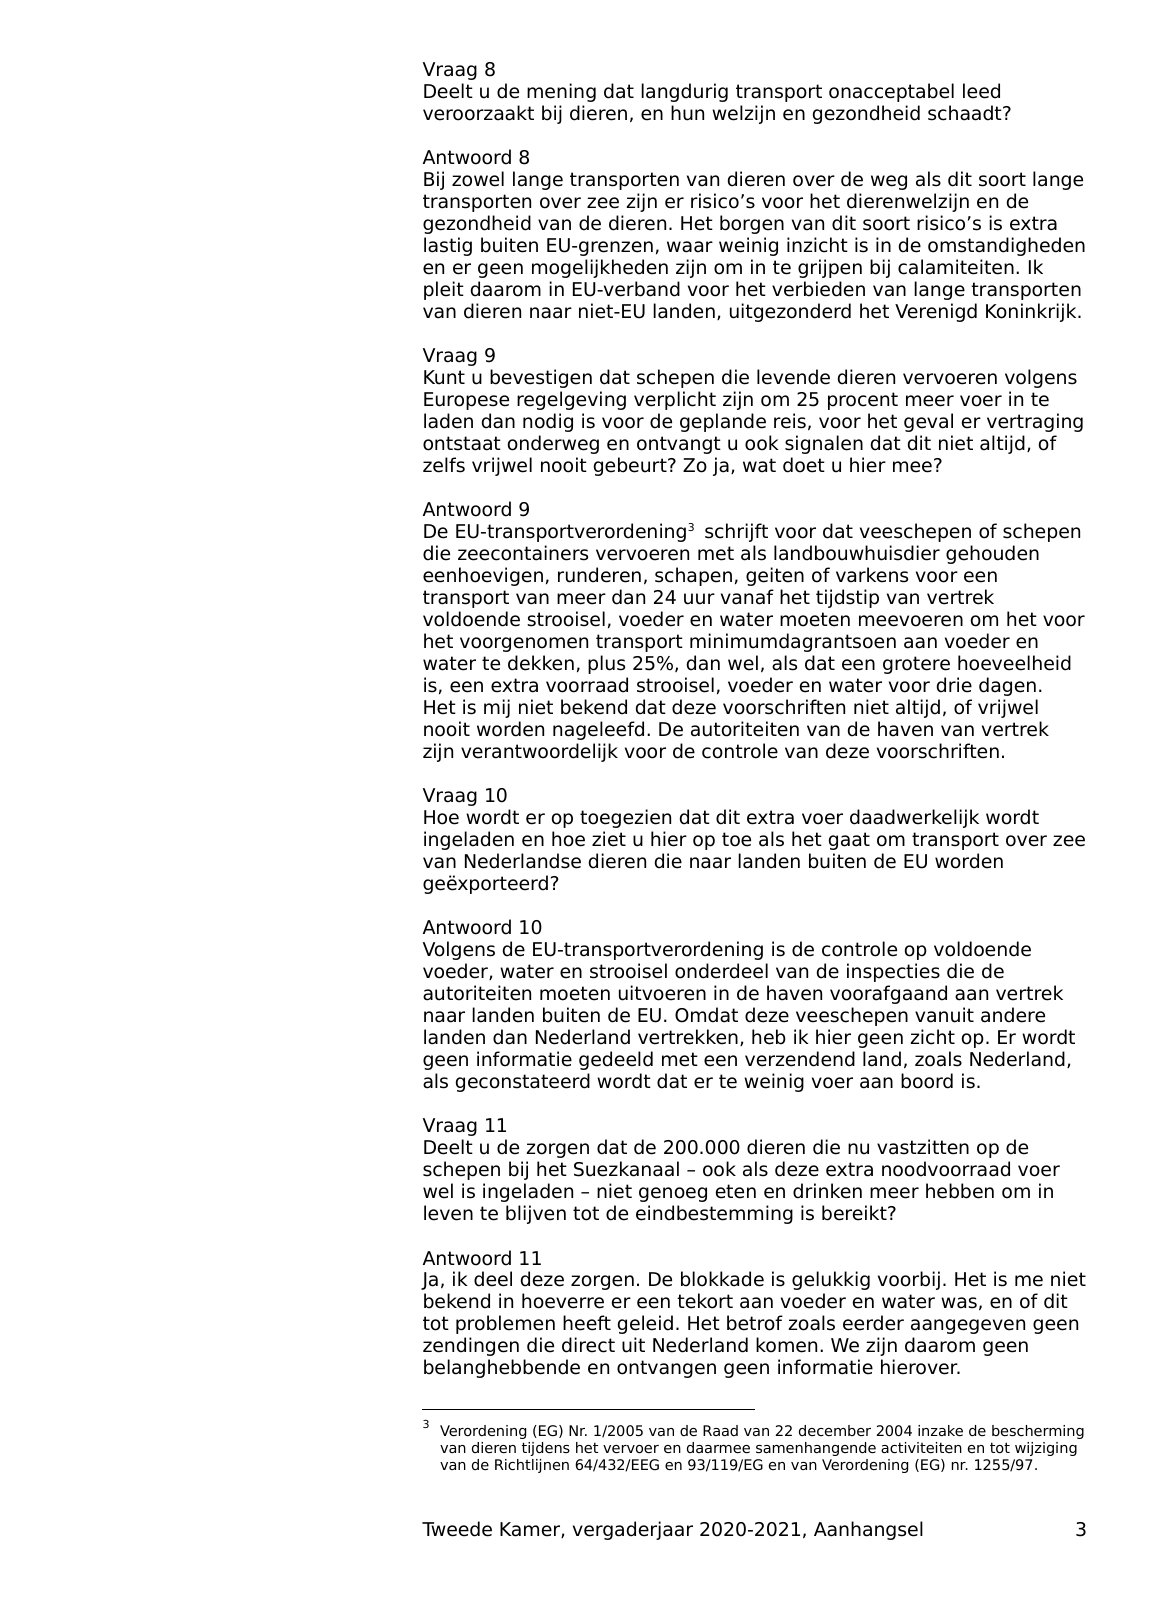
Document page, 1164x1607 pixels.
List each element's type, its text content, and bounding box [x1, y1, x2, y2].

text Antwoord 10 [422, 917, 1087, 939]
text Antwoord 8 [422, 147, 1087, 169]
text Antwoord 11 [422, 1247, 1087, 1269]
text Vraag 8 [422, 59, 1087, 81]
text De EU-transportverordening schrijft voor dat veeschepen of schepen die zeecontainers vervoeren met als landbouwhuisdier gehouden eenhoevigen, runderen, schapen, geiten of varkens voor een transport van meer dan 24 uur vanaf het tijdstip van vertrek voldoende strooisel, voeder en water moeten meevoeren om het voor het voorgenomen transport minimumdagrantsoen aan voeder en water te dekken, plus 25%, dan wel, als dat een grotere hoeveelheid is, een extra voorraad strooisel, voeder en water voor drie dagen. [422, 521, 1087, 697]
text Kunt u bevestigen dat schepen die levende dieren vervoeren volgens Europese regelgeving verplicht zijn om 25 procent meer voer in te laden dan nodig is voor de geplande reis, voor het geval er vertraging ontstaat onderweg en ontvangt u ook signalen dat dit niet altijd, of zelfs vrijwel nooit gebeurt? Zo ja, wat doet u hier mee? [422, 367, 1087, 477]
text Het is mij niet bekend dat deze voorschriften niet altijd, of vrijwel nooit worden nageleefd. De autoriteiten van de haven van vertrek zijn verantwoordelijk voor de controle van deze voorschriften. [422, 697, 1087, 763]
text Verordening (EG) Nr. 1/2005 van de Raad van 22 december 2004 inzake de bescherming van dieren tijdens het vervoer en daarmee samenhangende activiteiten en tot wijziging van de Richtlijnen 64/432/EEG en 93/119/EG en van Verordening (EG) nr. 1255/97. [422, 1418, 1087, 1474]
text Deelt u de zorgen dat de 200.000 dieren die nu vastzitten op de schepen bij het Suezkanaal – ook als deze extra noodvoorraad voer wel is ingeladen – niet genoeg eten en drinken meer hebben om in leven te blijven tot de eindbestemming is bereikt? [422, 1137, 1087, 1225]
text Volgens de EU-transportverordening is de controle op voldoende voeder, water en strooisel onderdeel van de inspecties die de autoriteiten moeten uitvoeren in de haven voorafgaand aan vertrek naar landen buiten de EU. Omdat deze veeschepen vanuit andere landen dan Nederland vertrekken, heb ik hier geen zicht op. Er wordt geen informatie gedeeld met een verzendend land, zoals Nederland, als geconstateerd wordt dat er te weinig voer aan boord is. [422, 939, 1087, 1093]
text Vraag 11 [422, 1115, 1087, 1137]
text Bij zowel lange transporten van dieren over de weg als dit soort lange transporten over zee zijn er risico’s voor het dierenwelzijn en de gezondheid van de dieren. Het borgen van dit soort risico’s is extra lastig buiten EU-grenzen, waar weinig inzicht is in de omstandigheden en er geen mogelijkheden zijn om in te grijpen bij calamiteiten. Ik pleit daarom in EU-verband voor het verbieden van lange transporten van dieren naar niet-EU landen, uitgezonderd het Verenigd Koninkrijk. [422, 169, 1087, 323]
text Ja, ik deel deze zorgen. De blokkade is gelukkig voorbij. Het is me niet bekend in hoeverre er een tekort aan voeder en water was, en of dit tot problemen heeft geleid. Het betrof zoals eerder aangegeven geen zendingen die direct uit Nederland komen. We zijn daarom geen belanghebbende en ontvangen geen informatie hierover. [422, 1269, 1087, 1379]
text Hoe wordt er op toegezien dat dit extra voer daadwerkelijk wordt ingeladen en hoe ziet u hier op toe als het gaat om transport over zee van Nederlandse dieren die naar landen buiten de EU worden geëxporteerd? [422, 807, 1087, 895]
text Vraag 9 [422, 345, 1087, 367]
text Deelt u de mening dat langdurig transport onacceptabel leed veroorzaakt bij dieren, en hun welzijn en gezondheid schaadt? [422, 81, 1087, 125]
text Antwoord 9 [422, 499, 1087, 521]
text Vraag 10 [422, 785, 1087, 807]
